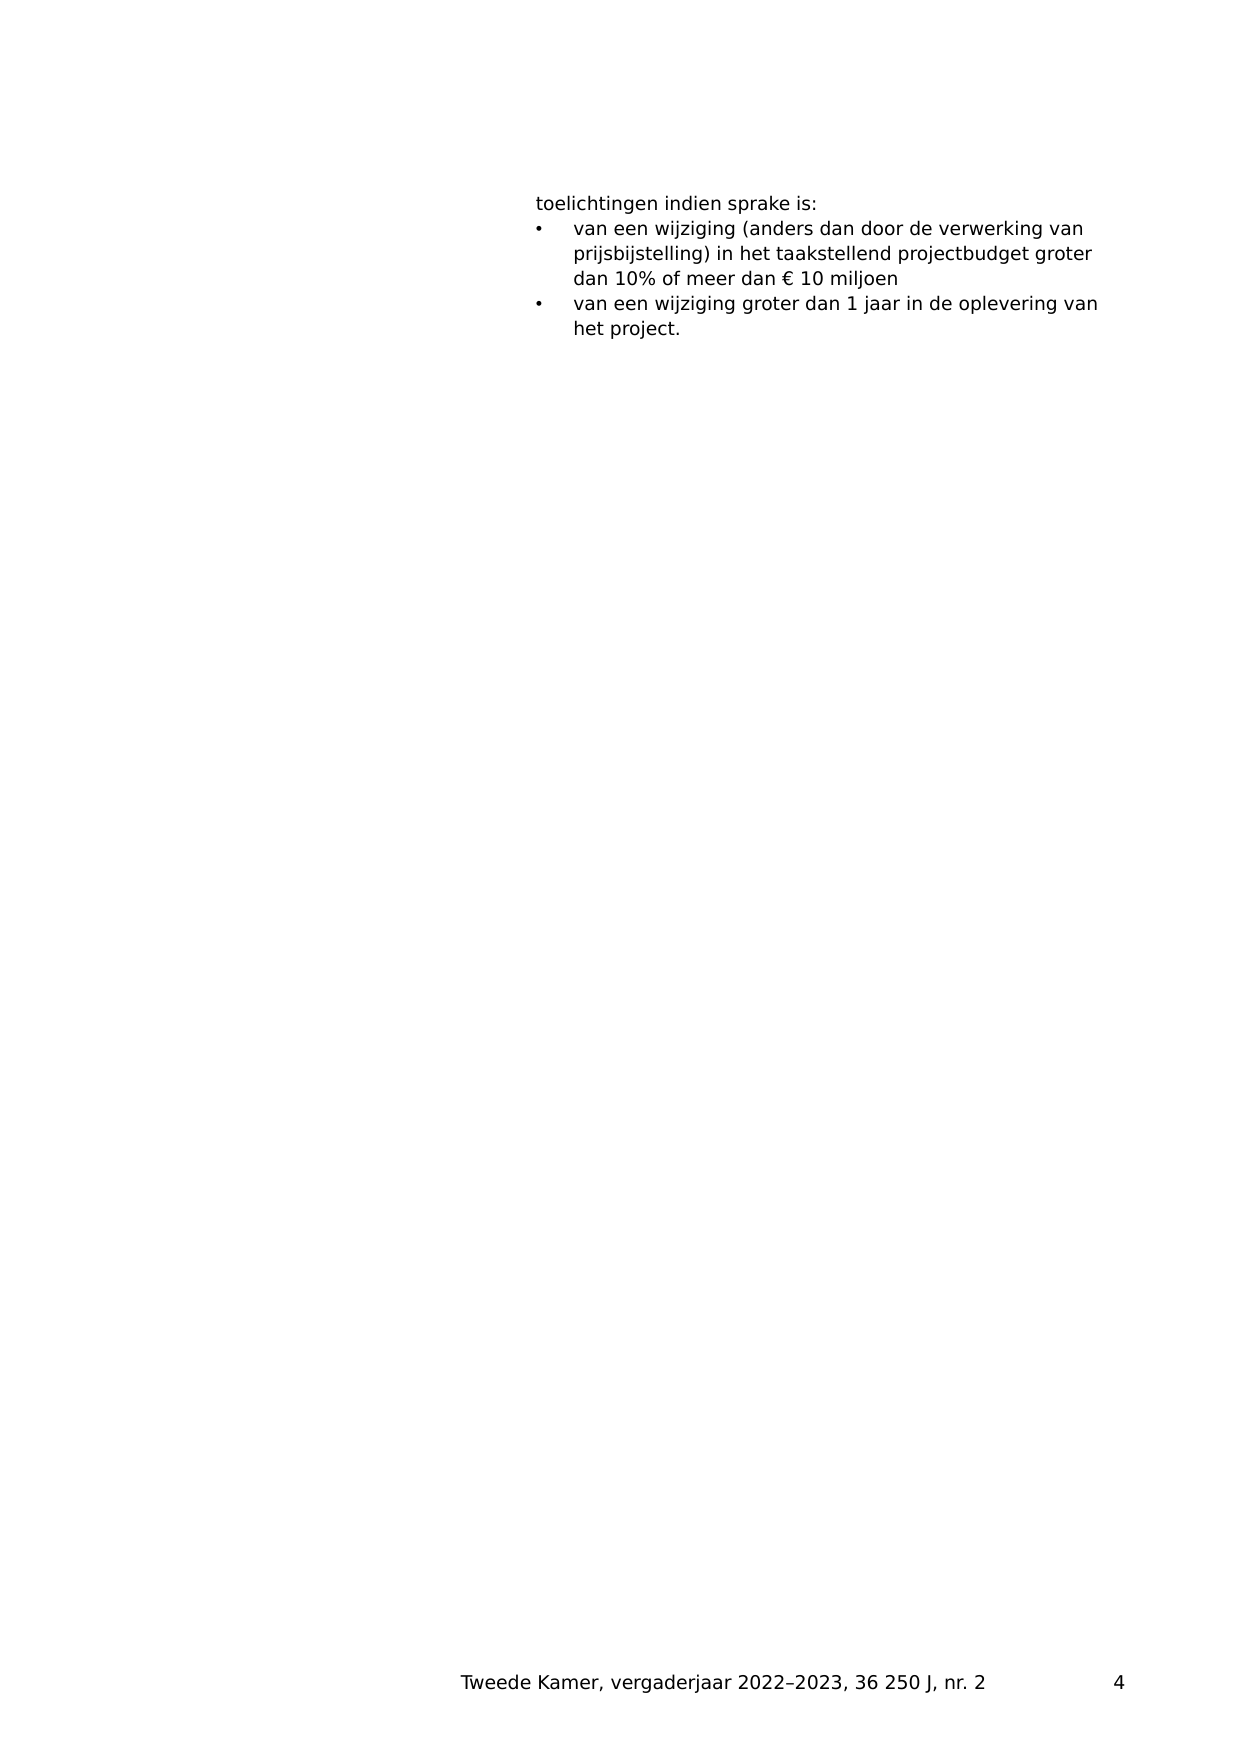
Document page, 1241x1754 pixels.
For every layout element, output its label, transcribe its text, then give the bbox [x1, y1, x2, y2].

list van een wijziging groter dan 1 jaar in de oplevering van het project. [536, 291, 1125, 341]
list van een wijziging (anders dan door de verwerking van prijsbijstelling) in het taakstellend projectbudget groter dan 10% of meer dan € 10 miljoen [536, 216, 1125, 291]
list toelichtingen indien sprake is: [498, 191, 1125, 216]
